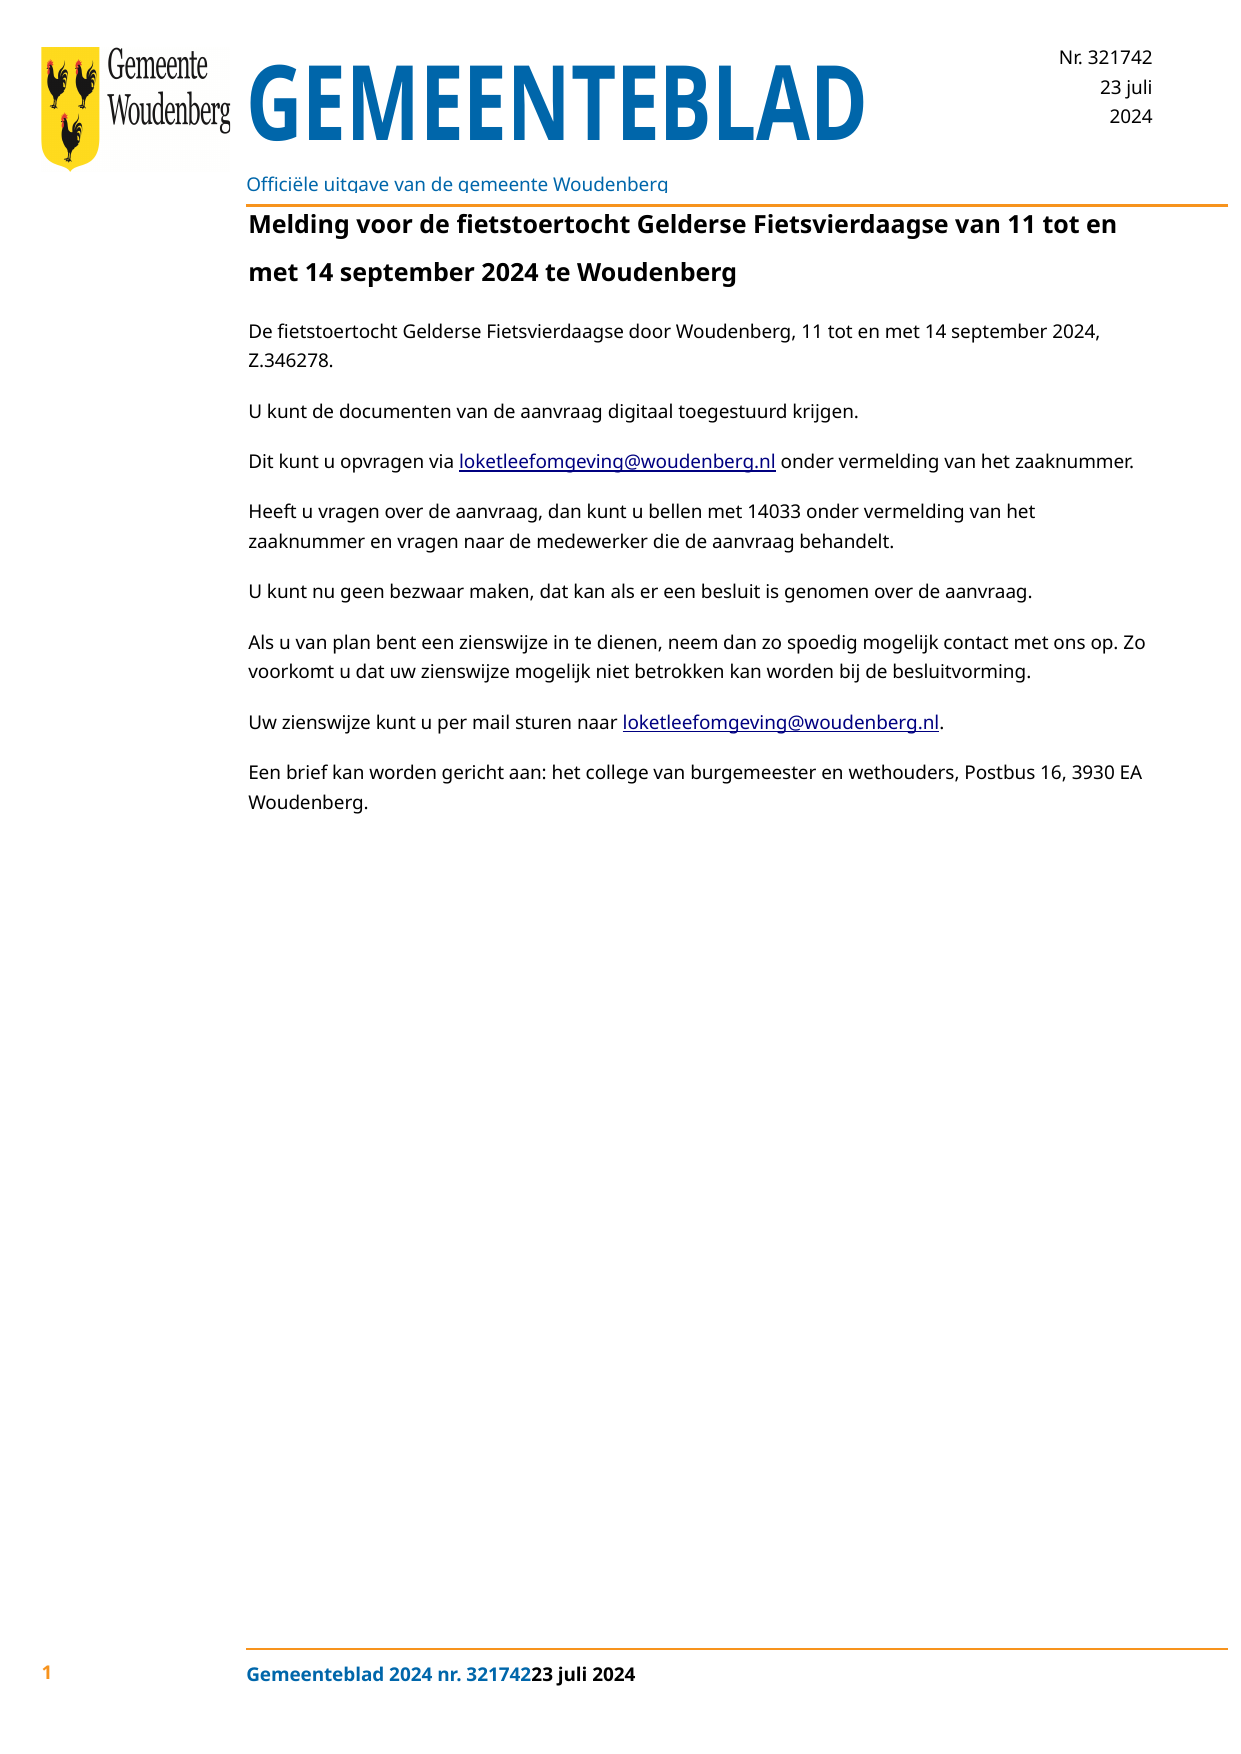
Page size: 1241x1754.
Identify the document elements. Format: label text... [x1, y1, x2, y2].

picture [41, 47, 231, 172]
text Heeft u vragen over de aanvraag, dan kunt u bellen met 14033 onder vermelding van het zaaknummer en vragen naar de medewerker die de aanvraag behandelt. [248, 499, 1152, 554]
text Dit kunt u opvragen via loketleefomgeving@woudenberg.nl onder vermelding van het zaaknummer. [248, 448, 1152, 474]
text Uw zienswijze kunt u per mail sturen naar loketleefomgeving@woudenberg.nl. [248, 709, 1152, 735]
text Als u van plan bent een zienswijze in te dienen, neem dan zo spoedig mogelijk contact met ons op. Zo voorkomt u dat uw zienswijze mogelijk niet betrokken kan worden bij de besluitvorming. [248, 629, 1152, 684]
text Melding voor de fietstoertocht Gelderse Fietsvierdaagse van 11 tot en met 14 september 2024 te Woudenberg [248, 207, 1152, 288]
text Een brief kan worden gericht aan: het college van burgemeester en wethouders, Postbus 16, 3930 EA Woudenberg. [248, 759, 1152, 815]
text U kunt nu geen bezwaar maken, dat kan als er een besluit is genomen over de aanvraag. [248, 579, 1152, 604]
text De fietstoertocht Gelderse Fietsvierdaagse door Woudenberg, 11 tot en met 14 september 2024, Z.346278. [248, 318, 1152, 373]
text U kunt de documenten van de aanvraag digitaal toegestuurd krijgen. [248, 398, 1152, 424]
